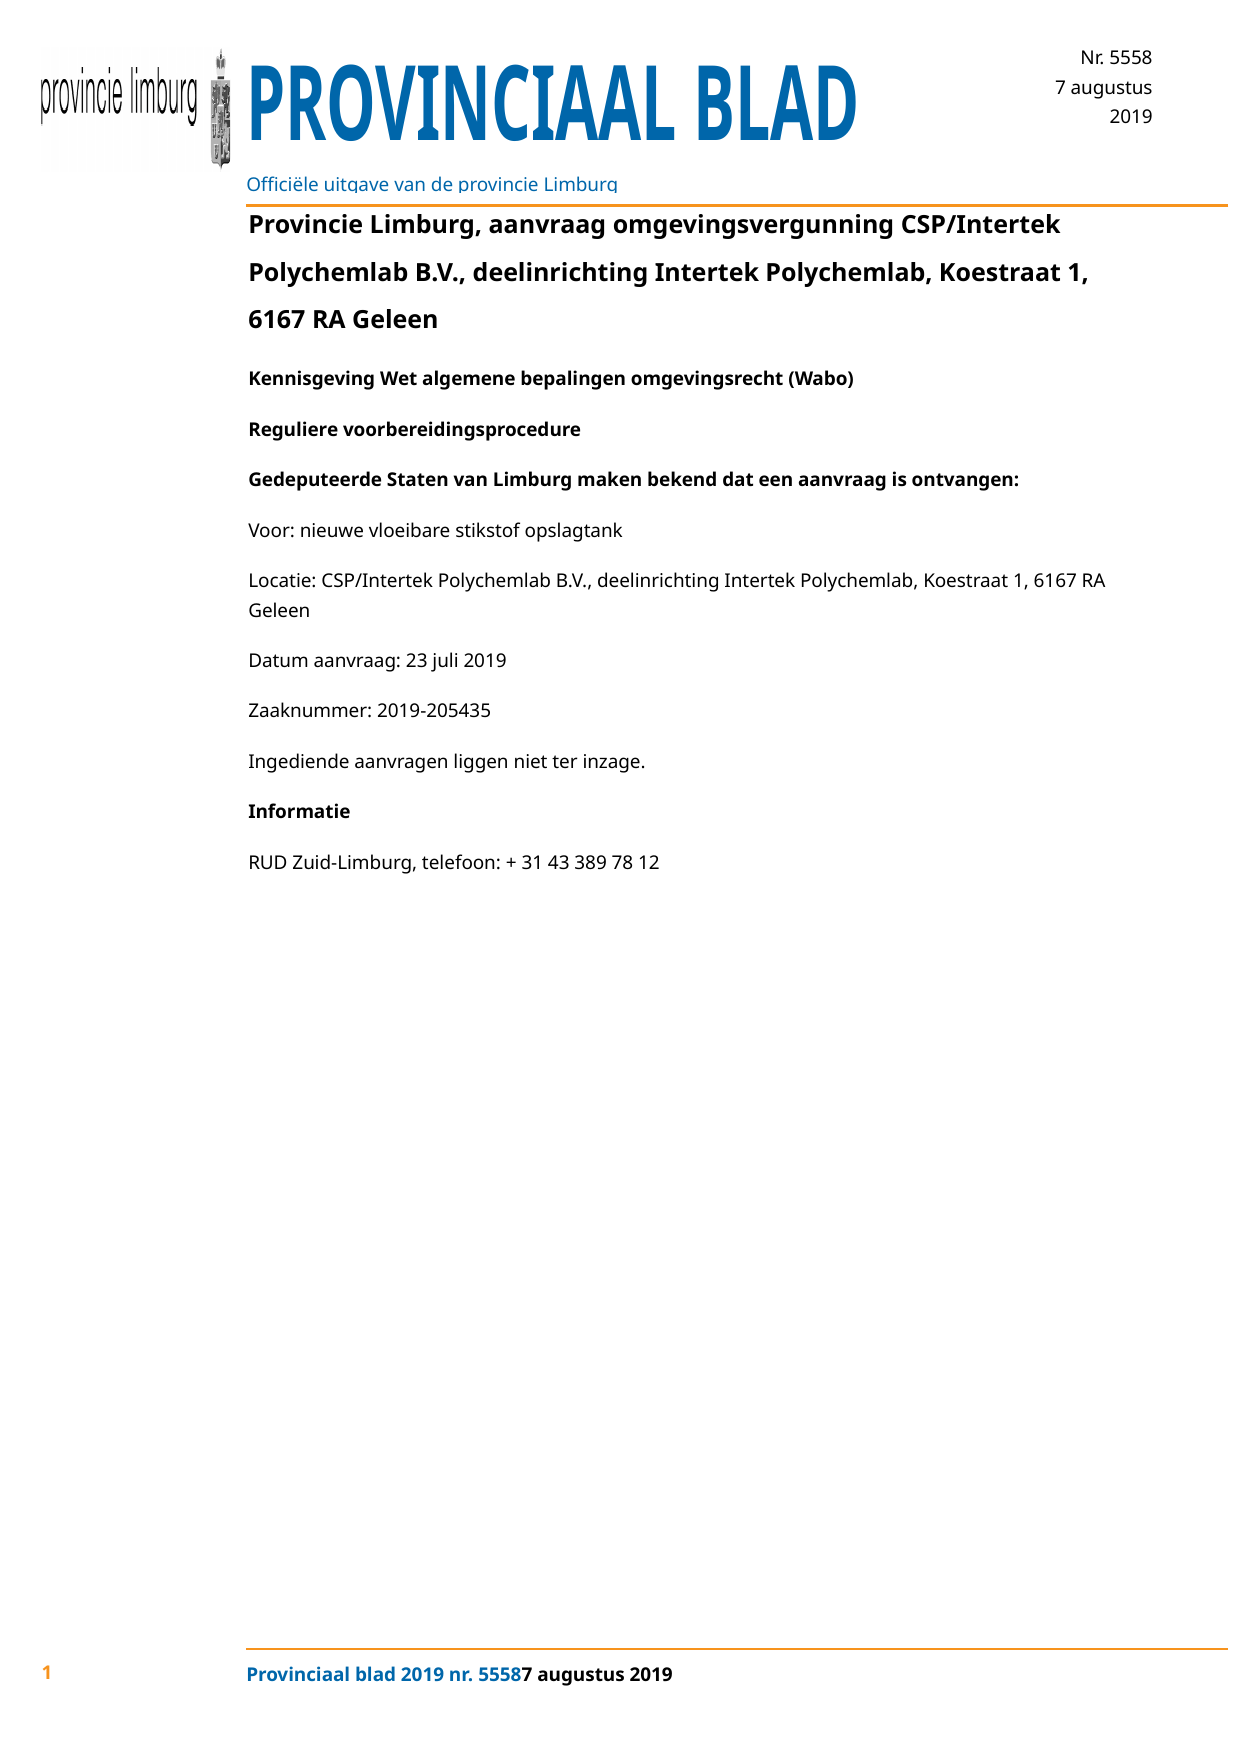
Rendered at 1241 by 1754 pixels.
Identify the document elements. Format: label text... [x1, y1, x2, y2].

text Ingediende aanvragen liggen niet ter inzage. [248, 748, 1152, 774]
text Datum aanvraag: 23 juli 2019 [248, 647, 1152, 673]
text Provincie Limburg, aanvraag omgevingsvergunning CSP/Intertek Polychemlab B.V., deelinrichting Intertek Polychemlab, Koestraat 1, 6167 RA Geleen [248, 207, 1152, 336]
text Zaaknummer: 2019-205435 [248, 698, 1152, 723]
text Reguliere voorbereidingsprocedure [248, 416, 1152, 442]
text Gedeputeerde Staten van Limburg maken bekend dat een aanvraag is ontvangen: [248, 466, 1152, 492]
text Locatie: CSP/Intertek Polychemlab B.V., deelinrichting Intertek Polychemlab, Koestraat 1, 6167 RA Geleen [248, 567, 1152, 622]
text Informatie [248, 798, 1152, 824]
text Voor: nieuwe vloeibare stikstof opslagtank [248, 517, 1152, 542]
text Kennisgeving Wet algemene bepalingen omgevingsrecht (Wabo) [248, 366, 1152, 391]
picture [41, 47, 231, 172]
text RUD Zuid-Limburg, telefoon: + 31 43 389 78 12 [248, 849, 1152, 874]
